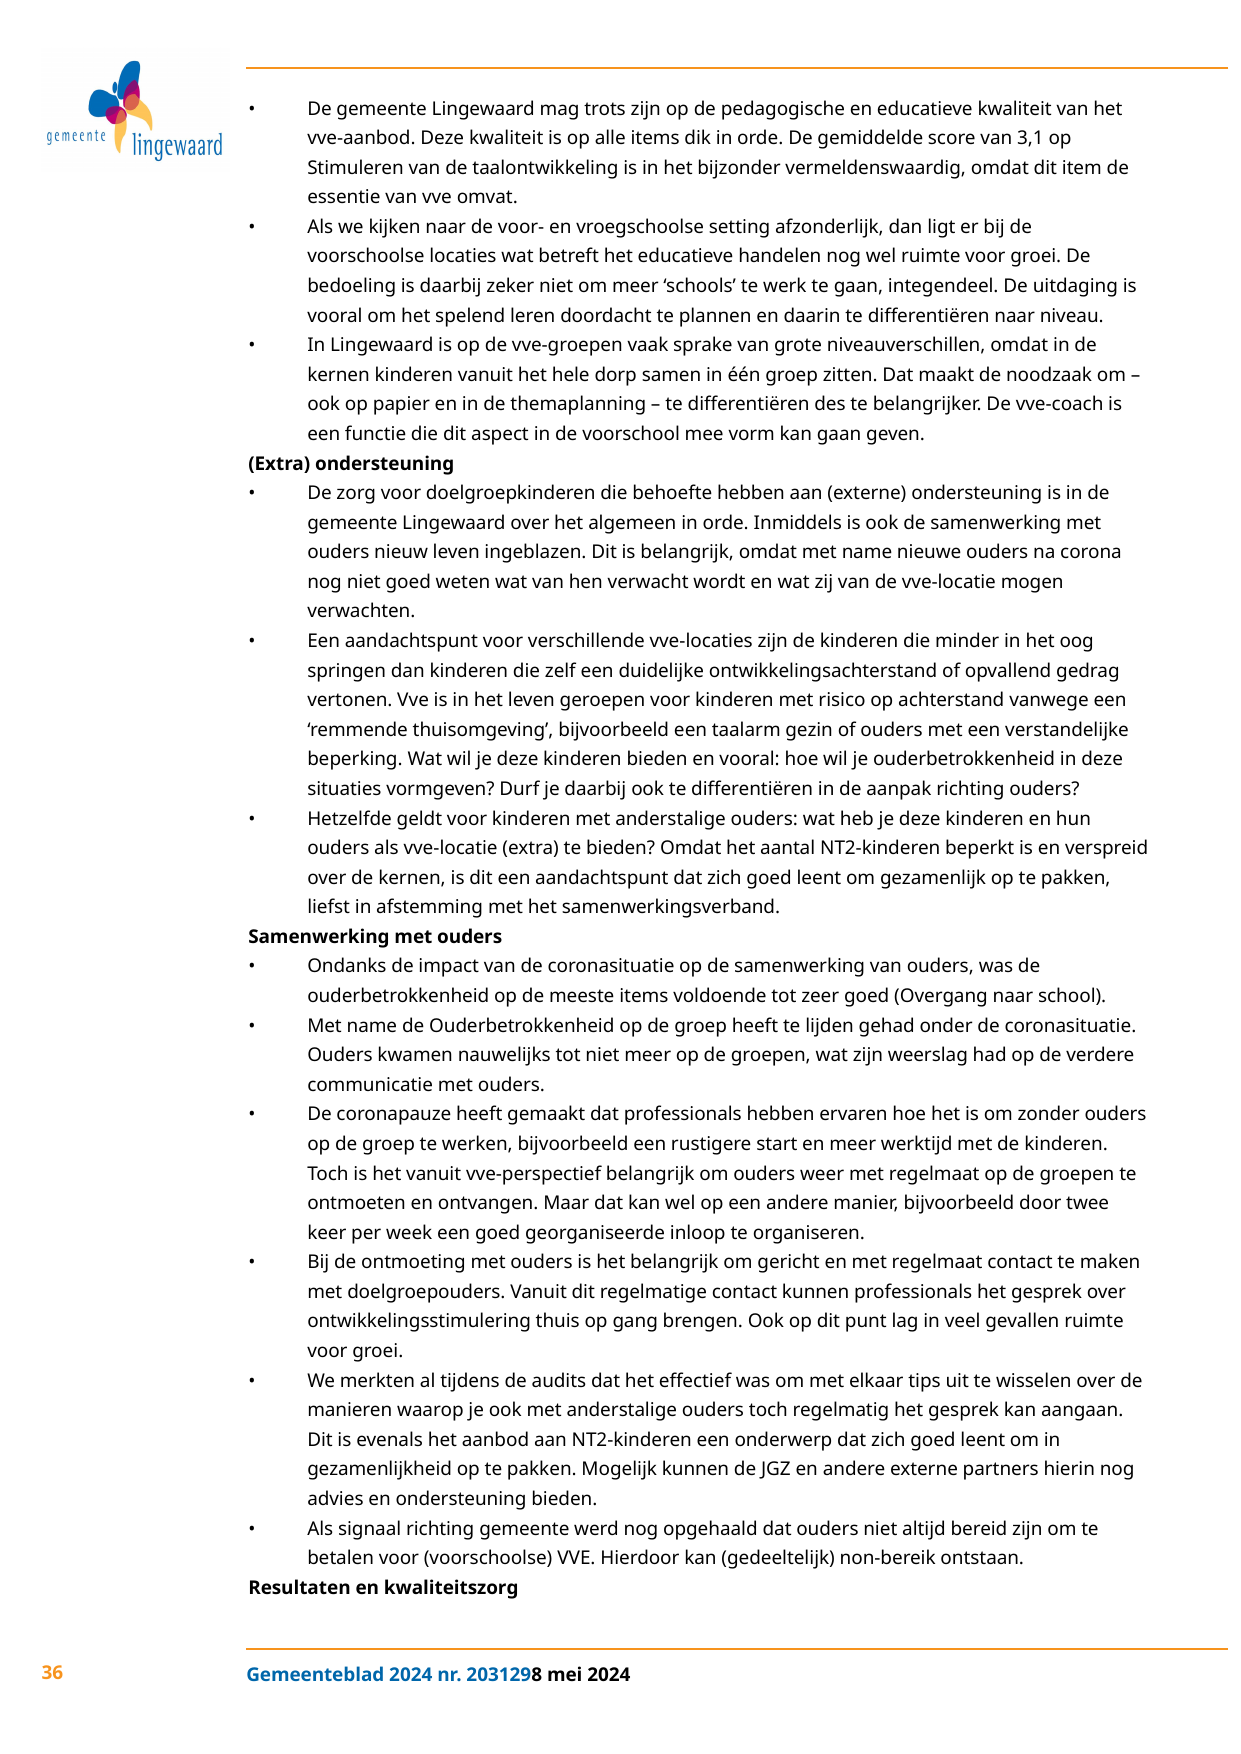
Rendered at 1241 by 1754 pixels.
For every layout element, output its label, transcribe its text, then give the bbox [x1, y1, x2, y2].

list Als we kijken naar de voor- en vroegschoolse setting afzonderlijk, dan ligt er bij de voorschoolse locaties wat betreft het educatieve handelen nog wel ruimte voor groei. De bedoeling is daarbij zeker niet om meer ‘schools’ te werk te gaan, integendeel. De uitdaging is vooral om het spelend leren doordacht te plannen en daarin te differentiëren naar niveau. [248, 213, 1152, 328]
list Met name de Ouderbetrokkenheid op de groep heeft te lijden gehad onder de coronasituatie. Ouders kwamen nauwelijks tot niet meer op de groepen, wat zijn weerslag had op de verdere communicatie met ouders. [248, 1012, 1152, 1097]
list De coronapauze heeft gemaakt dat professionals hebben ervaren hoe het is om zonder ouders op de groep te werken, bijvoorbeeld een rustigere start en meer werktijd met de kinderen. Toch is het vanuit vve-perspectief belangrijk om ouders weer met regelmaat op de groepen te ontmoeten en ontvangen. Maar dat kan wel op een andere manier, bijvoorbeeld door twee keer per week een goed georganiseerde inloop te organiseren. [248, 1101, 1152, 1245]
list Ondanks de impact van de coronasituatie op de samenwerking van ouders, was de ouderbetrokkenheid op de meeste items voldoende tot zeer goed (Overgang naar school). [248, 953, 1152, 1008]
list We merkten al tijdens de audits dat het effectief was om met elkaar tips uit te wisselen over de manieren waarop je ook met anderstalige ouders toch regelmatig het gesprek kan aangaan. Dit is evenals het aanbod aan NT2-kinderen een onderwerp dat zich goed leent om in gezamenlijkheid op te pakken. Mogelijk kunnen de JGZ en andere externe partners hierin nog advies en ondersteuning bieden. [248, 1367, 1152, 1511]
text (Extra) ondersteuning [248, 450, 1152, 476]
text Samenwerking met ouders [248, 923, 1152, 949]
list Hetzelfde geldt voor kinderen met anderstalige ouders: wat heb je deze kinderen en hun ouders als vve-locatie (extra) te bieden? Omdat het aantal NT2-kinderen beperkt is en verspreid over de kernen, is dit een aandachtspunt dat zich goed leent om gezamenlijk op te pakken, liefst in afstemming met het samenwerkingsverband. [248, 805, 1152, 919]
text Resultaten en kwaliteitszorg [248, 1574, 1152, 1600]
picture [41, 47, 231, 172]
list Een aandachtspunt voor verschillende vve-locaties zijn de kinderen die minder in het oog springen dan kinderen die zelf een duidelijke ontwikkelingsachterstand of opvallend gedrag vertonen. Vve is in het leven geroepen voor kinderen met risico op achterstand vanwege een ‘remmende thuisomgeving’, bijvoorbeeld een taalarm gezin of ouders met een verstandelijke beperking. Wat wil je deze kinderen bieden en vooral: hoe wil je ouderbetrokkenheid in deze situaties vormgeven? Durf je daarbij ook te differentiëren in de aanpak richting ouders? [248, 627, 1152, 801]
list Bij de ontmoeting met ouders is het belangrijk om gericht en met regelmaat contact te maken met doelgroepouders. Vanuit dit regelmatige contact kunnen professionals het gesprek over ontwikkelingsstimulering thuis op gang brengen. Ook op dit punt lag in veel gevallen ruimte voor groei. [248, 1248, 1152, 1363]
list Als signaal richting gemeente werd nog opgehaald dat ouders niet altijd bereid zijn om te betalen voor (voorschoolse) VVE. Hierdoor kan (gedeeltelijk) non-bereik ontstaan. [248, 1515, 1152, 1570]
list In Lingewaard is op de vve-groepen vaak sprake van grote niveauverschillen, omdat in de kernen kinderen vanuit het hele dorp samen in één groep zitten. Dat maakt de noodzaak om – ook op papier en in de themaplanning – te differentiëren des te belangrijker. De vve-coach is een functie die dit aspect in de voorschool mee vorm kan gaan geven. [248, 331, 1152, 446]
list De gemeente Lingewaard mag trots zijn op de pedagogische en educatieve kwaliteit van het vve-aanbod. Deze kwaliteit is op alle items dik in orde. De gemiddelde score van 3,1 op Stimuleren van de taalontwikkeling is in het bijzonder vermeldenswaardig, omdat dit item de essentie van vve omvat. [248, 95, 1152, 209]
list De zorg voor doelgroepkinderen die behoefte hebben aan (externe) ondersteuning is in de gemeente Lingewaard over het algemeen in orde. Inmiddels is ook de samenwerking met ouders nieuw leven ingeblazen. Dit is belangrijk, omdat met name nieuwe ouders na corona nog niet goed weten wat van hen verwacht wordt en wat zij van de vve-locatie mogen verwachten. [248, 479, 1152, 623]
